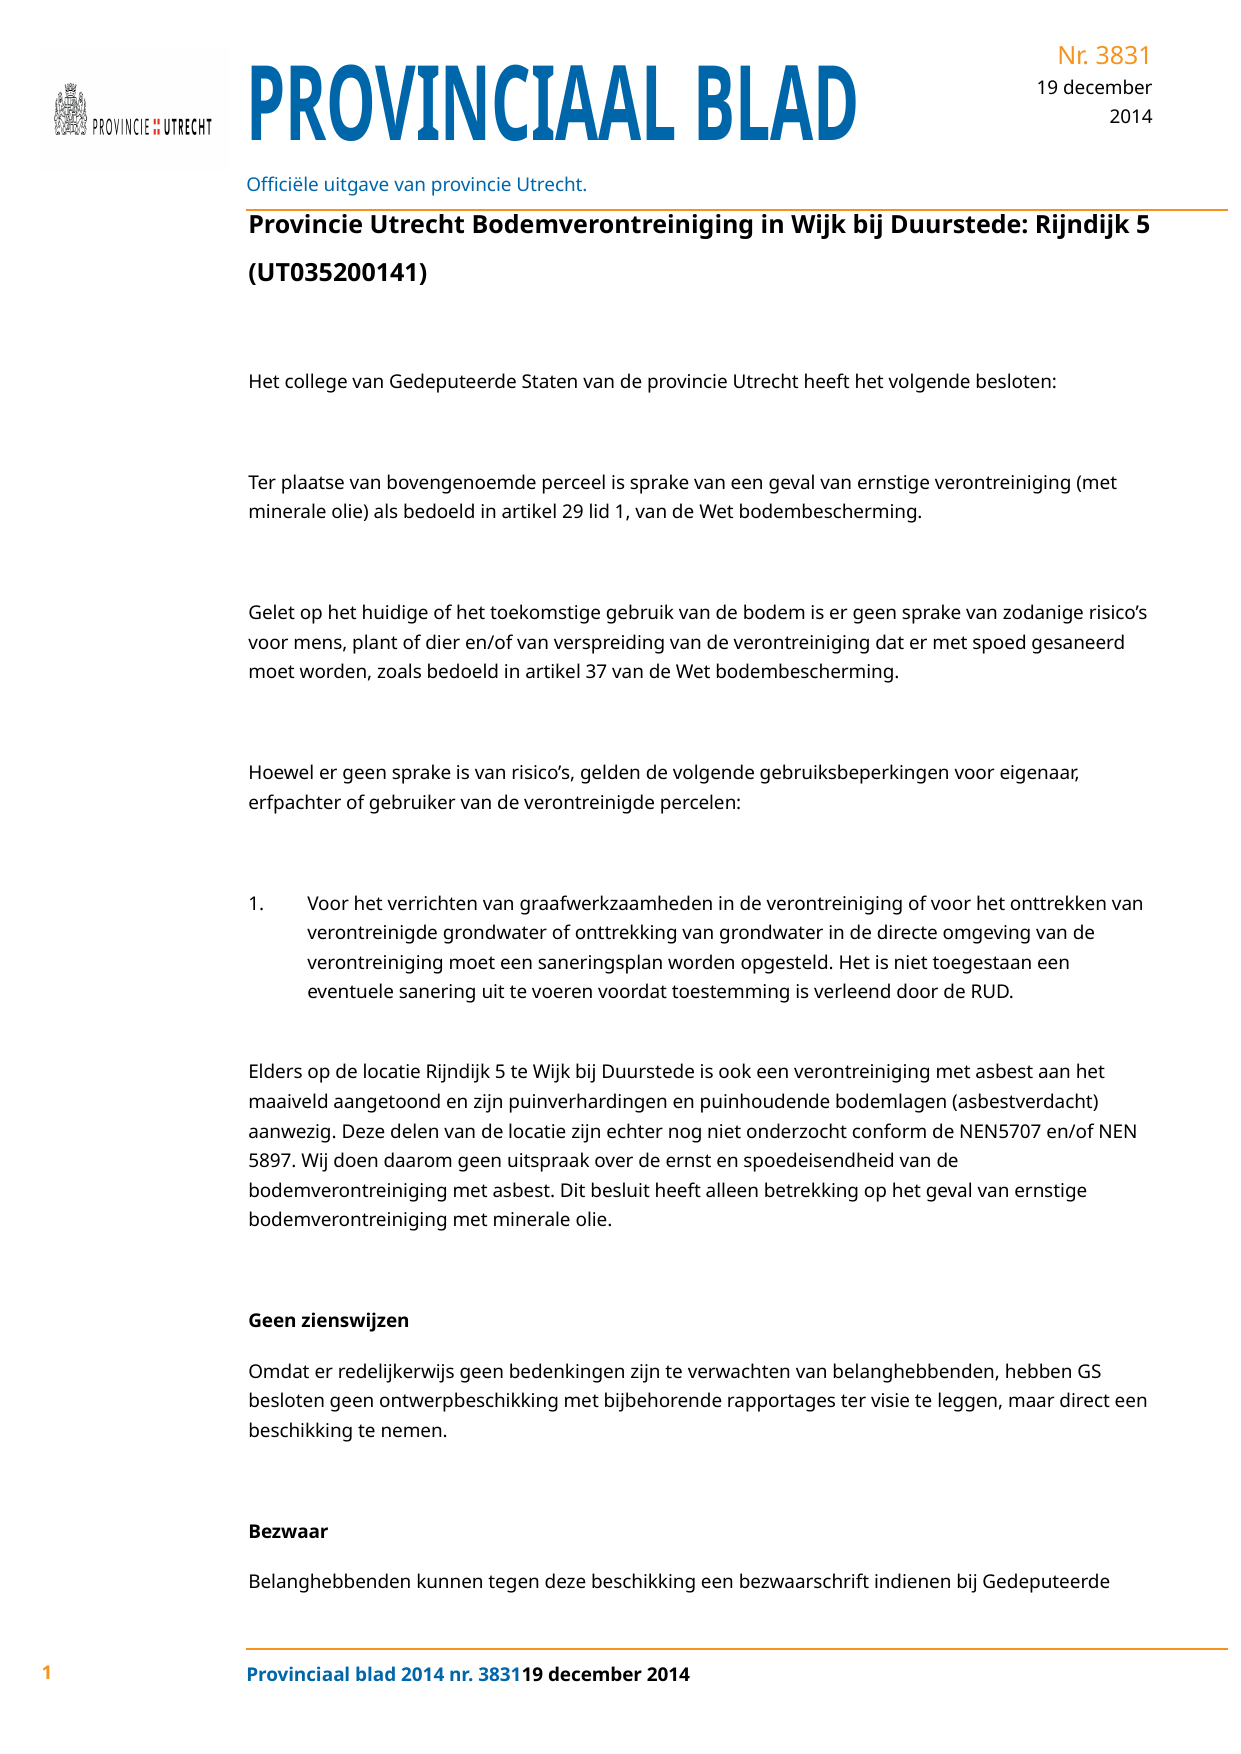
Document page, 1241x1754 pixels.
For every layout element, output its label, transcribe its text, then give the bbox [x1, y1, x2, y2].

text Geen zienswijzen [248, 1307, 1152, 1333]
list Voor het verrichten van graafwerkzaamheden in de verontreiniging of voor het onttrekken van verontreinigde grondwater of onttrekking van grondwater in de directe omgeving van de verontreiniging moet een saneringsplan worden opgesteld. Het is niet toegestaan een eventuele sanering uit te voeren voordat toestemming is verleend door de RUD. [248, 890, 1152, 1004]
text Omdat er redelijkerwijs geen bedenkingen zijn te verwachten van belanghebbenden, hebben GS besloten geen ontwerpbeschikking met bijbehorende rapportages ter visie te leggen, maar direct een beschikking te nemen. [248, 1358, 1152, 1443]
text Provincie Utrecht Bodemverontreiniging in Wijk bij Duurstede: Rijndijk 5 (UT035200141) [248, 211, 1152, 288]
text Belanghebbenden kunnen tegen deze beschikking een bezwaarschrift indienen bij Gedeputeerde [248, 1568, 1152, 1594]
text Hoewel er geen sprake is van risico’s, gelden de volgende gebruiksbeperkingen voor eigenaar, erfpachter of gebruiker van de verontreinigde percelen: [248, 759, 1152, 815]
picture [41, 47, 231, 172]
text Gelet op het huidige of het toekomstige gebruik van de bodem is er geen sprake van zodanige risico’s voor mens, plant of dier en/of van verspreiding van de verontreiniging dat er met spoed gesaneerd moet worden, zoals bedoeld in artikel 37 van de Wet bodembescherming. [248, 599, 1152, 684]
text Ter plaatse van bovengenoemde perceel is sprake van een geval van ernstige verontreiniging (met minerale olie) als bedoeld in artikel 29 lid 1, van de Wet bodembescherming. [248, 469, 1152, 524]
text Het college van Gedeputeerde Staten van de provincie Utrecht heeft het volgende besloten: [248, 368, 1152, 394]
text Bezwaar [248, 1518, 1152, 1544]
text Elders op de locatie Rijndijk 5 te Wijk bij Duurstede is ook een verontreiniging met asbest aan het maaiveld aangetoond en zijn puinverhardingen en puinhoudende bodemlagen (asbestverdacht) aanwezig. Deze delen van de locatie zijn echter nog niet onderzocht conform de NEN5707 en/of NEN 5897. Wij doen daarom geen uitspraak over de ernst en spoedeisendheid van de bodemverontreiniging met asbest. Dit besluit heeft alleen betrekking op het geval van ernstige bodemverontreiniging met minerale olie. [248, 1059, 1152, 1232]
